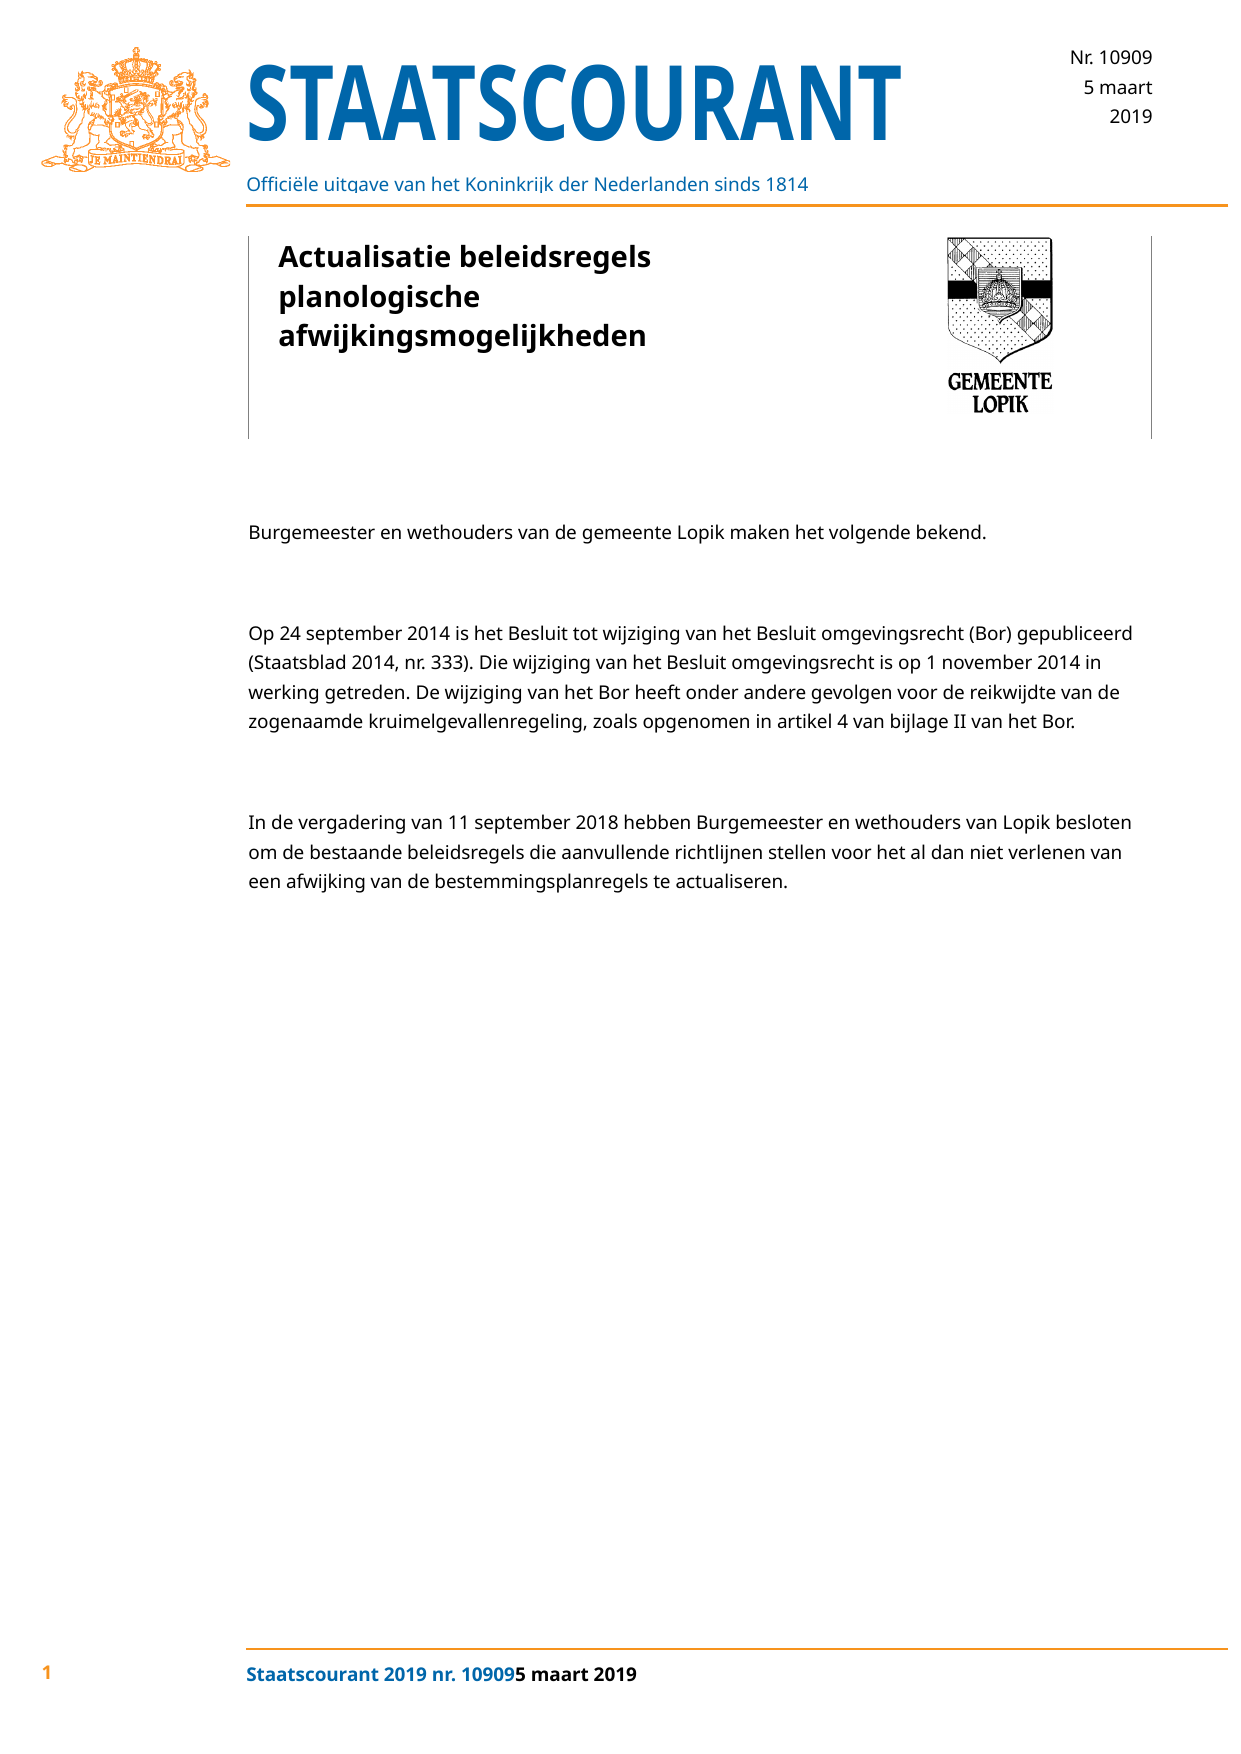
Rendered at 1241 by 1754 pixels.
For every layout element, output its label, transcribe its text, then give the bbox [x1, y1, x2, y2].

text In de vergadering van 11 september 2018 hebben Burgemeester en wethouders van Lopik besloten om de bestaande beleidsregels die aanvullende richtlijnen stellen voor het al dan niet verlenen van een afwijking van de bestemmingsplanregels te actualiseren. [248, 809, 1152, 894]
picture [41, 47, 231, 172]
table_header Actualisatie beleidsregels planologische afwijkingsmogelijkheden [249, 236, 850, 439]
table_header [1055, 236, 1151, 413]
text Op 24 september 2014 is het Besluit tot wijziging van het Besluit omgevingsrecht (Bor) gepubliceerd (Staatsblad 2014, nr. 333). Die wijziging van het Besluit omgevingsrecht is op 1 november 2014 in werking getreden. De wijziging van het Bor heeft onder andere gevolgen voor de reikwijdte van de zogenaamde kruimelgevallenregeling, zoals opgenomen in artikel 4 van bijlage II van het Bor. [248, 620, 1152, 734]
table_header [850, 414, 1151, 439]
picture [946, 236, 1055, 414]
table_header [850, 236, 946, 413]
text Burgemeester en wethouders van de gemeente Lopik maken het volgende bekend. [248, 519, 1152, 545]
